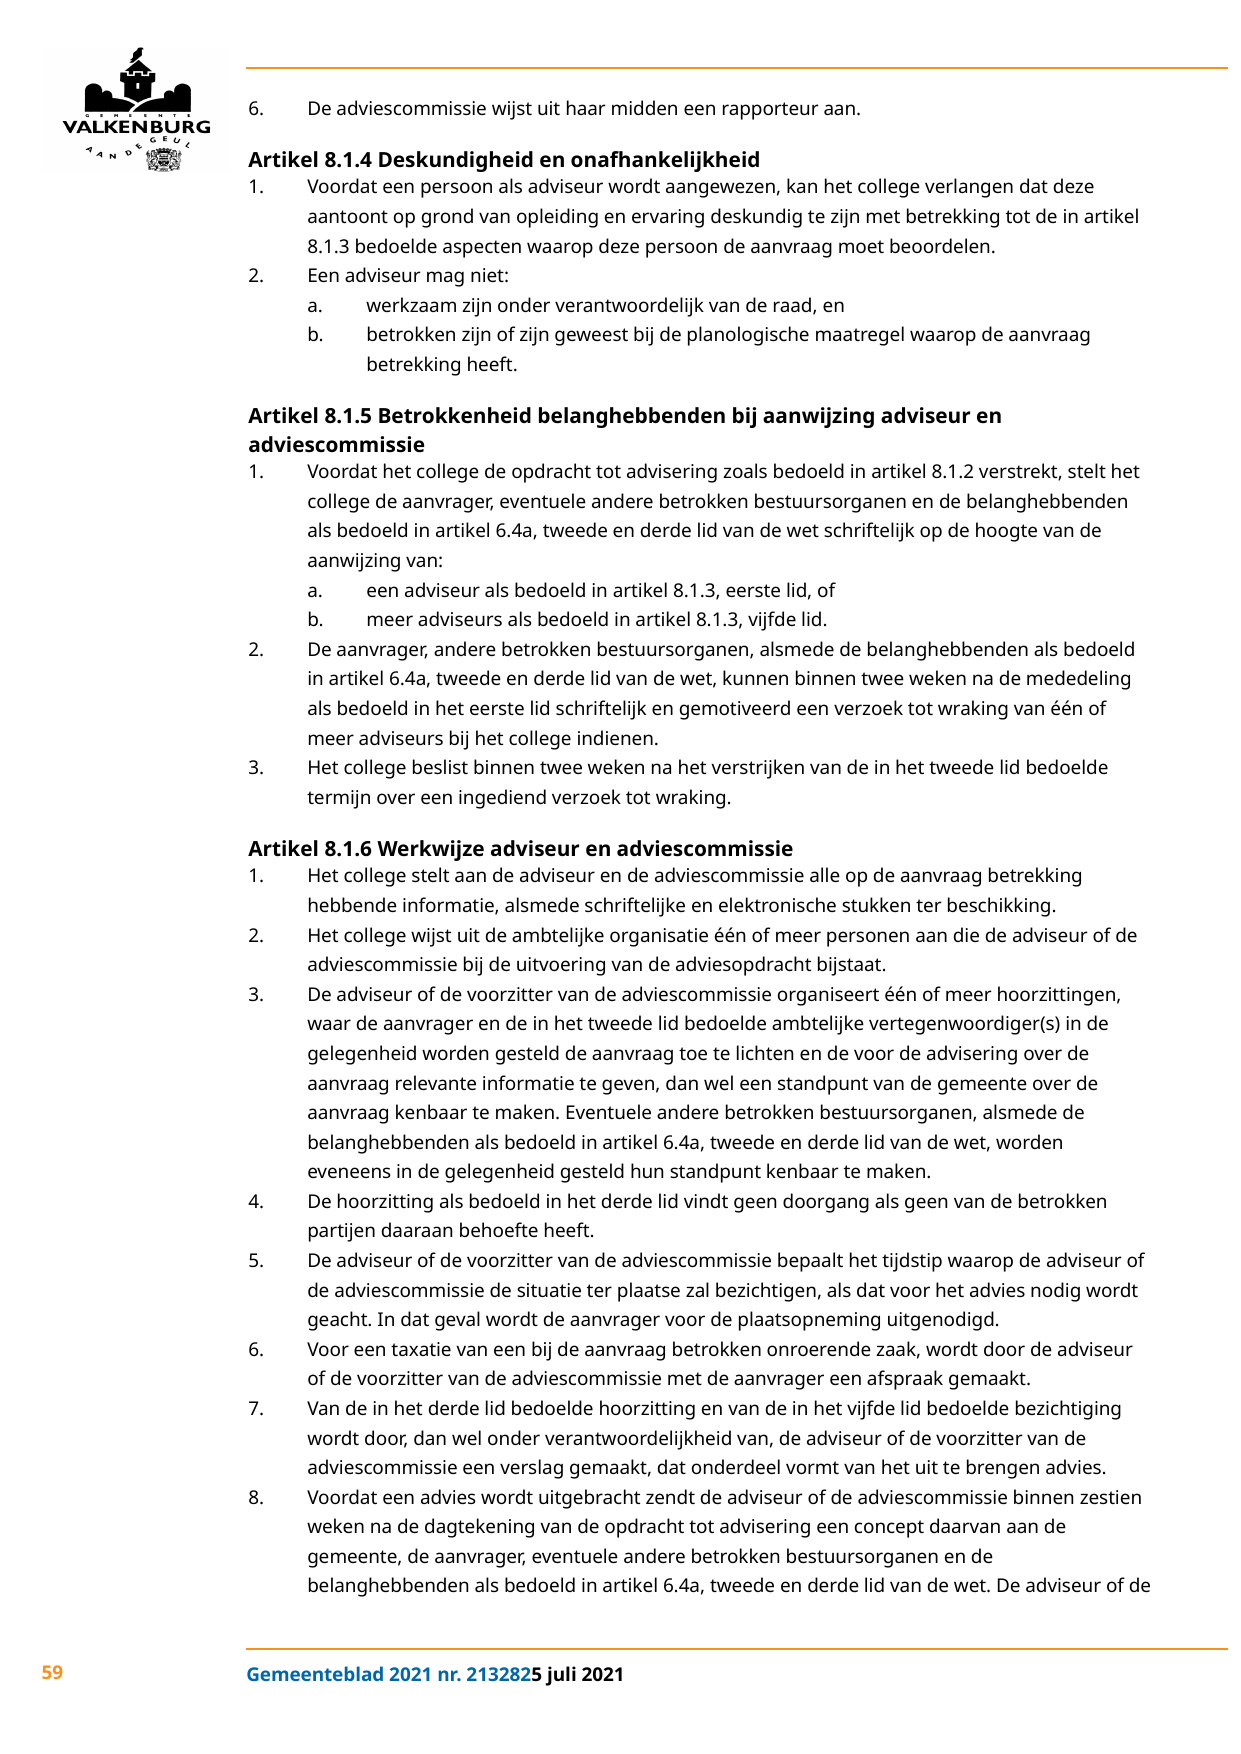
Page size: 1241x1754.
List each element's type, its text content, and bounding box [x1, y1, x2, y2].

list Van de in het derde lid bedoelde hoorzitting en van de in het vijfde lid bedoelde bezichtiging wordt door, dan wel onder verantwoordelijkheid van, de adviseur of de voorzitter van de adviescommissie een verslag gemaakt, dat onderdeel vormt van het uit te brengen advies. [248, 1395, 1152, 1480]
text Artikel 8.1.4 Deskundigheid en onafhankelijkheid [248, 145, 1152, 174]
list Het college wijst uit de ambtelijke organisatie één of meer personen aan die de adviseur of de adviescommissie bij de uitvoering van de adviesopdracht bijstaat. [248, 922, 1152, 977]
list Voor een taxatie van een bij de aanvraag betrokken onroerende zaak, wordt door de adviseur of de voorzitter van de adviescommissie met de aanvrager een afspraak gemaakt. [248, 1336, 1152, 1391]
list De adviescommissie wijst uit haar midden een rapporteur aan. [248, 95, 1152, 121]
picture [41, 47, 231, 172]
list werkzaam zijn onder verantwoordelijk van de raad, en [307, 292, 1152, 318]
list De aanvrager, andere betrokken bestuursorganen, alsmede de belanghebbenden als bedoeld in artikel 6.4a, tweede en derde lid van de wet, kunnen binnen twee weken na de mededeling als bedoeld in het eerste lid schriftelijk en gemotiveerd een verzoek tot wraking van één of meer adviseurs bij het college indienen. [248, 636, 1152, 750]
list een adviseur als bedoeld in artikel 8.1.3, eerste lid, of [307, 577, 1152, 602]
list De hoorzitting als bedoeld in het derde lid vindt geen doorgang als geen van de betrokken partijen daaraan behoefte heeft. [248, 1188, 1152, 1243]
text Artikel 8.1.5 Betrokkenheid belanghebbenden bij aanwijzing adviseur en adviescommissie [248, 402, 1152, 458]
list betrokken zijn of zijn geweest bij de planologische maatregel waarop de aanvraag betrekking heeft. [307, 322, 1152, 377]
text Artikel 8.1.6 Werkwijze adviseur en adviescommissie [248, 834, 1152, 863]
list Voordat een persoon als adviseur wordt aangewezen, kan het college verlangen dat deze aantoont op grond van opleiding en ervaring deskundig te zijn met betrekking tot de in artikel 8.1.3 bedoelde aspecten waarop deze persoon de aanvraag moet beoordelen. [248, 174, 1152, 258]
list De adviseur of de voorzitter van de adviescommissie organiseert één of meer hoorzittingen, waar de aanvrager en de in het tweede lid bedoelde ambtelijke vertegenwoordiger(s) in de gelegenheid worden gesteld de aanvraag toe te lichten en de voor de advisering over de aanvraag relevante informatie te geven, dan wel een standpunt van de gemeente over de aanvraag kenbaar te maken. Eventuele andere betrokken bestuursorganen, alsmede de belanghebbenden als bedoeld in artikel 6.4a, tweede en derde lid van de wet, worden eveneens in de gelegenheid gesteld hun standpunt kenbaar te maken. [248, 981, 1152, 1184]
list Voordat een advies wordt uitgebracht zendt de adviseur of de adviescommissie binnen zestien weken na de dagtekening van de opdracht tot advisering een concept daarvan aan de gemeente, de aanvrager, eventuele andere betrokken bestuursorganen en de belanghebbenden als bedoeld in artikel 6.4a, tweede en derde lid van de wet. De adviseur of de [248, 1484, 1152, 1598]
list meer adviseurs als bedoeld in artikel 8.1.3, vijfde lid. [307, 606, 1152, 632]
list Een adviseur mag niet: [248, 262, 1152, 288]
list Het college beslist binnen twee weken na het verstrijken van de in het tweede lid bedoelde termijn over een ingediend verzoek tot wraking. [248, 754, 1152, 809]
list Voordat het college de opdracht tot advisering zoals bedoeld in artikel 8.1.2 verstrekt, stelt het college de aanvrager, eventuele andere betrokken bestuursorganen en de belanghebbenden als bedoeld in artikel 6.4a, tweede en derde lid van de wet schriftelijk op de hoogte van de aanwijzing van: [248, 458, 1152, 573]
list Het college stelt aan de adviseur en de adviescommissie alle op de aanvraag betrekking hebbende informatie, alsmede schriftelijke en elektronische stukken ter beschikking. [248, 863, 1152, 918]
list De adviseur of de voorzitter van de adviescommissie bepaalt het tijdstip waarop de adviseur of de adviescommissie de situatie ter plaatse zal bezichtigen, als dat voor het advies nodig wordt geacht. In dat geval wordt de aanvrager voor de plaatsopneming uitgenodigd. [248, 1247, 1152, 1332]
